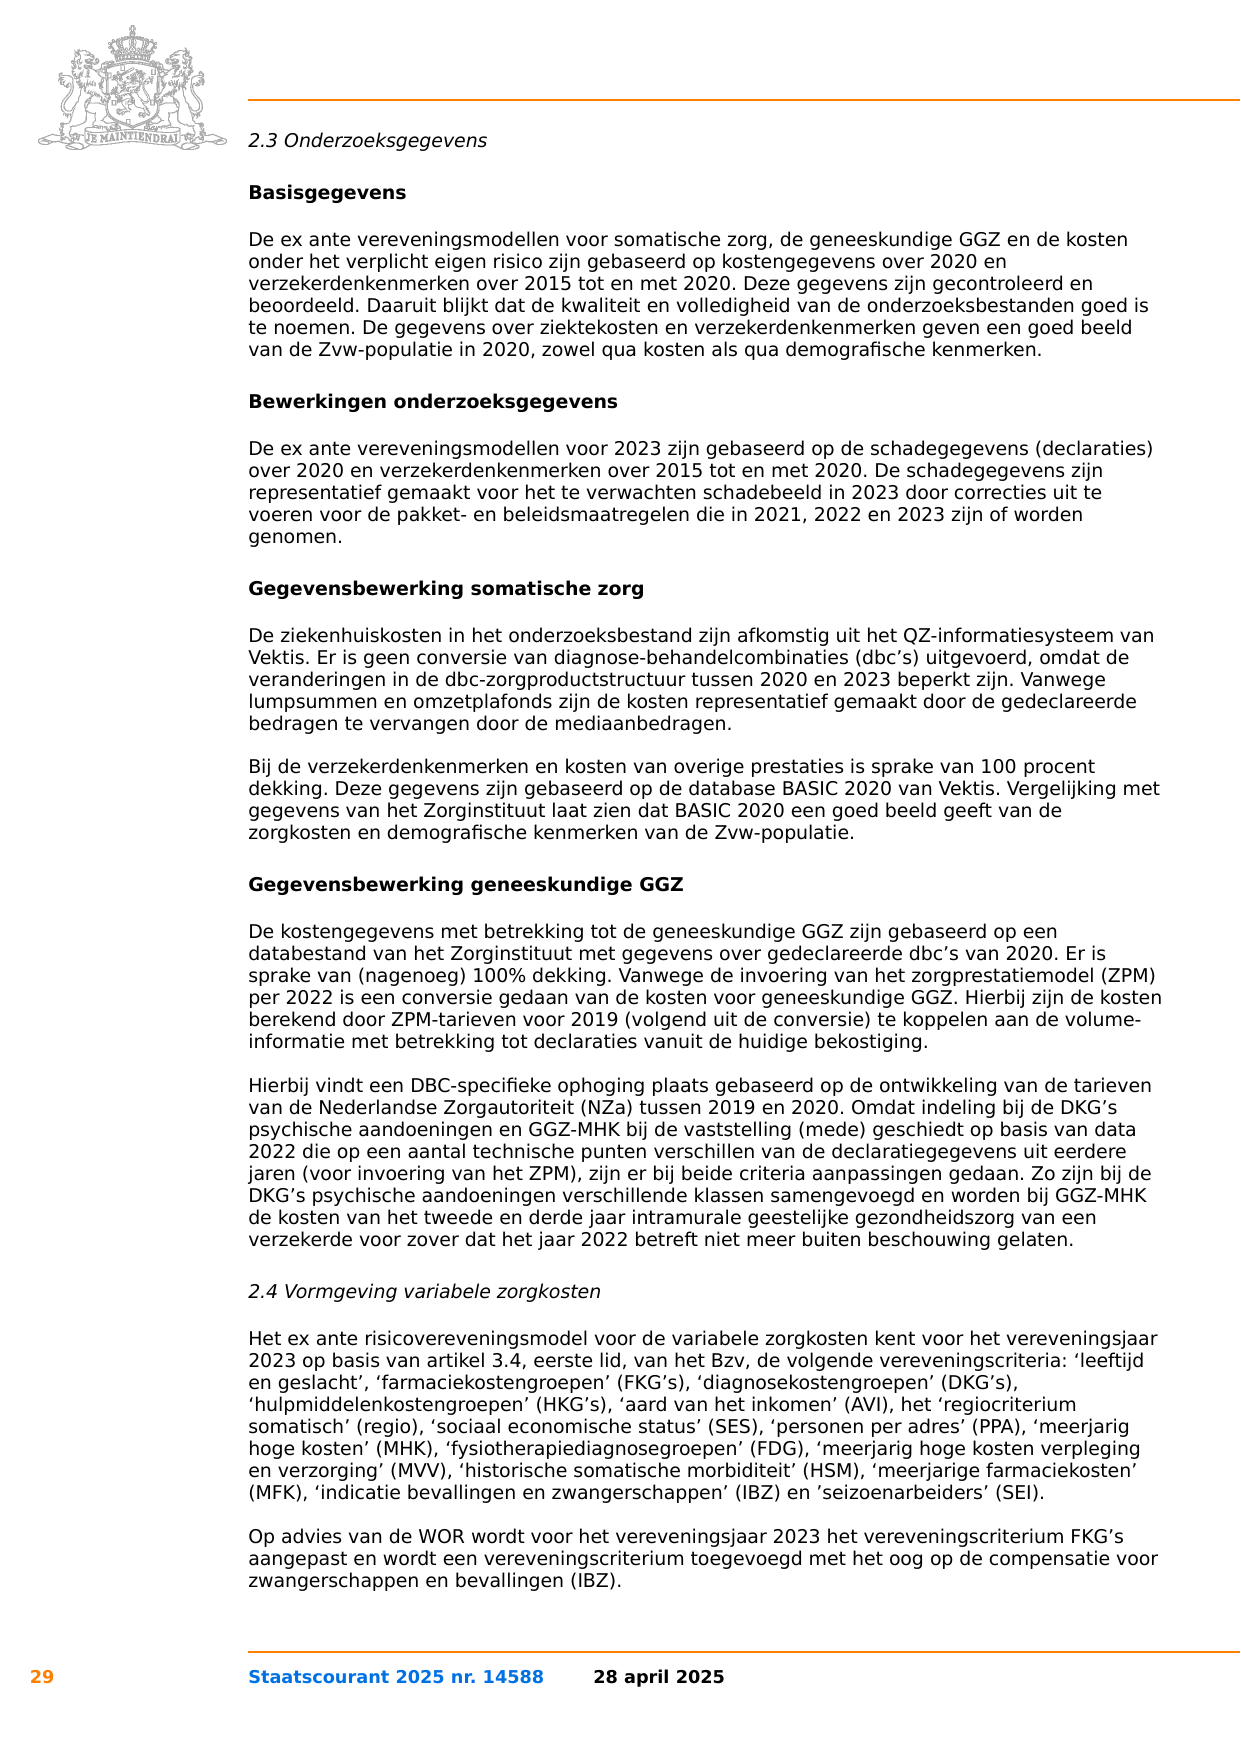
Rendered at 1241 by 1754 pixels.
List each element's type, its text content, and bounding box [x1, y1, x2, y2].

text De ziekenhuiskosten in het onderzoeksbestand zijn afkomstig uit het QZ-informatiesysteem van Vektis. Er is geen conversie van diagnose-behandelcombinaties (dbc’s) uitgevoerd, omdat de veranderingen in de dbc-zorgproductstructuur tussen 2020 en 2023 beperkt zijn. Vanwege lumpsummen en omzetplafonds zijn de kosten representatief gemaakt door de gedeclareerde bedragen te vervangen door de mediaanbedragen. [248, 624, 1163, 734]
subtitle Bewerkingen onderzoeksgegevens [248, 391, 1163, 413]
text Bij de verzekerdenkenmerken en kosten van overige prestaties is sprake van 100 procent dekking. Deze gegevens zijn gebaseerd op de database BASIC 2020 van Vektis. Vergelijking met gegevens van het Zorginstituut laat zien dat BASIC 2020 een goed beeld geeft van de zorgkosten en demografische kenmerken van de Zvw-populatie. [248, 756, 1163, 844]
subtitle Basisgegevens [248, 182, 1163, 204]
text De kostengegevens met betrekking tot de geneeskundige GGZ zijn gebaseerd op een databestand van het Zorginstituut met gegevens over gedeclareerde dbc’s van 2020. Er is sprake van (nagenoeg) 100% dekking. Vanwege de invoering van het zorgprestatiemodel (ZPM) per 2022 is een conversie gedaan van de kosten voor geneeskundige GGZ. Hierbij zijn de kosten berekend door ZPM-tarieven voor 2019 (volgend uit de conversie) te koppelen aan de volume-informatie met betrekking tot declaraties vanuit de huidige bekostiging. [248, 921, 1163, 1053]
subtitle 2.4 Vormgeving variabele zorgkosten [248, 1281, 1163, 1303]
subtitle Gegevensbewerking somatische zorg [248, 578, 1163, 599]
text Hierbij vindt een DBC-specifieke ophoging plaats gebaseerd op de ontwikkeling van de tarieven van de Nederlandse Zorgautoriteit (NZa) tussen 2019 en 2020. Omdat indeling bij de DKG’s psychische aandoeningen en GGZ-MHK bij de vaststelling (mede) geschiedt op basis van data 2022 die op een aantal technische punten verschillen van de declaratiegegevens uit eerdere jaren (voor invoering van het ZPM), zijn er bij beide criteria aanpassingen gedaan. Zo zijn bij de DKG’s psychische aandoeningen verschillende klassen samengevoegd en worden bij GGZ-MHK de kosten van het tweede en derde jaar intramurale geestelijke gezondheidszorg van een verzekerde voor zover dat het jaar 2022 betreft niet meer buiten beschouwing gelaten. [248, 1075, 1163, 1251]
picture [38, 25, 227, 150]
subtitle 2.3 Onderzoeksgegevens [248, 130, 1163, 152]
subtitle Gegevensbewerking geneeskundige GGZ [248, 874, 1163, 896]
text De ex ante vereveningsmodellen voor 2023 zijn gebaseerd op de schadegegevens (declaraties) over 2020 en verzekerdenkenmerken over 2015 tot en met 2020. De schadegegevens zijn representatief gemaakt voor het te verwachten schadebeeld in 2023 door correcties uit te voeren voor de pakket- en beleidsmaatregelen die in 2021, 2022 en 2023 zijn of worden genomen. [248, 438, 1163, 548]
text De ex ante vereveningsmodellen voor somatische zorg, de geneeskundige GGZ en de kosten onder het verplicht eigen risico zijn gebaseerd op kostengegevens over 2020 en verzekerdenkenmerken over 2015 tot en met 2020. Deze gegevens zijn gecontroleerd en beoordeeld. Daaruit blijkt dat de kwaliteit en volledigheid van de onderzoeksbestanden goed is te noemen. De gegevens over ziektekosten en verzekerdenkenmerken geven een goed beeld van de Zvw-populatie in 2020, zowel qua kosten als qua demografische kenmerken. [248, 229, 1163, 361]
text Op advies van de WOR wordt voor het vereveningsjaar 2023 het vereveningscriterium FKG’s aangepast en wordt een vereveningscriterium toegevoegd met het oog op de compensatie voor zwangerschappen en bevallingen (IBZ). [248, 1526, 1163, 1591]
text Het ex ante risicovereveningsmodel voor de variabele zorgkosten kent voor het vereveningsjaar 2023 op basis van artikel 3.4, eerste lid, van het Bzv, de volgende vereveningscriteria: ‘leeftijd en geslacht’, ‘farmaciekostengroepen’ (FKG’s), ‘diagnosekostengroepen’ (DKG’s), ‘hulpmiddelenkostengroepen’ (HKG’s), ‘aard van het inkomen’ (AVI), het ‘regiocriterium somatisch’ (regio), ‘sociaal economische status’ (SES), ‘personen per adres’ (PPA), ‘meerjarig hoge kosten’ (MHK), ‘fysiotherapiediagnosegroepen’ (FDG), ‘meerjarig hoge kosten verpleging en verzorging’ (MVV), ‘historische somatische morbiditeit’ (HSM), ‘meerjarige farmaciekosten’ (MFK), ‘indicatie bevallingen en zwangerschappen’ (IBZ) en ’seizoenarbeiders’ (SEI). [248, 1328, 1163, 1504]
